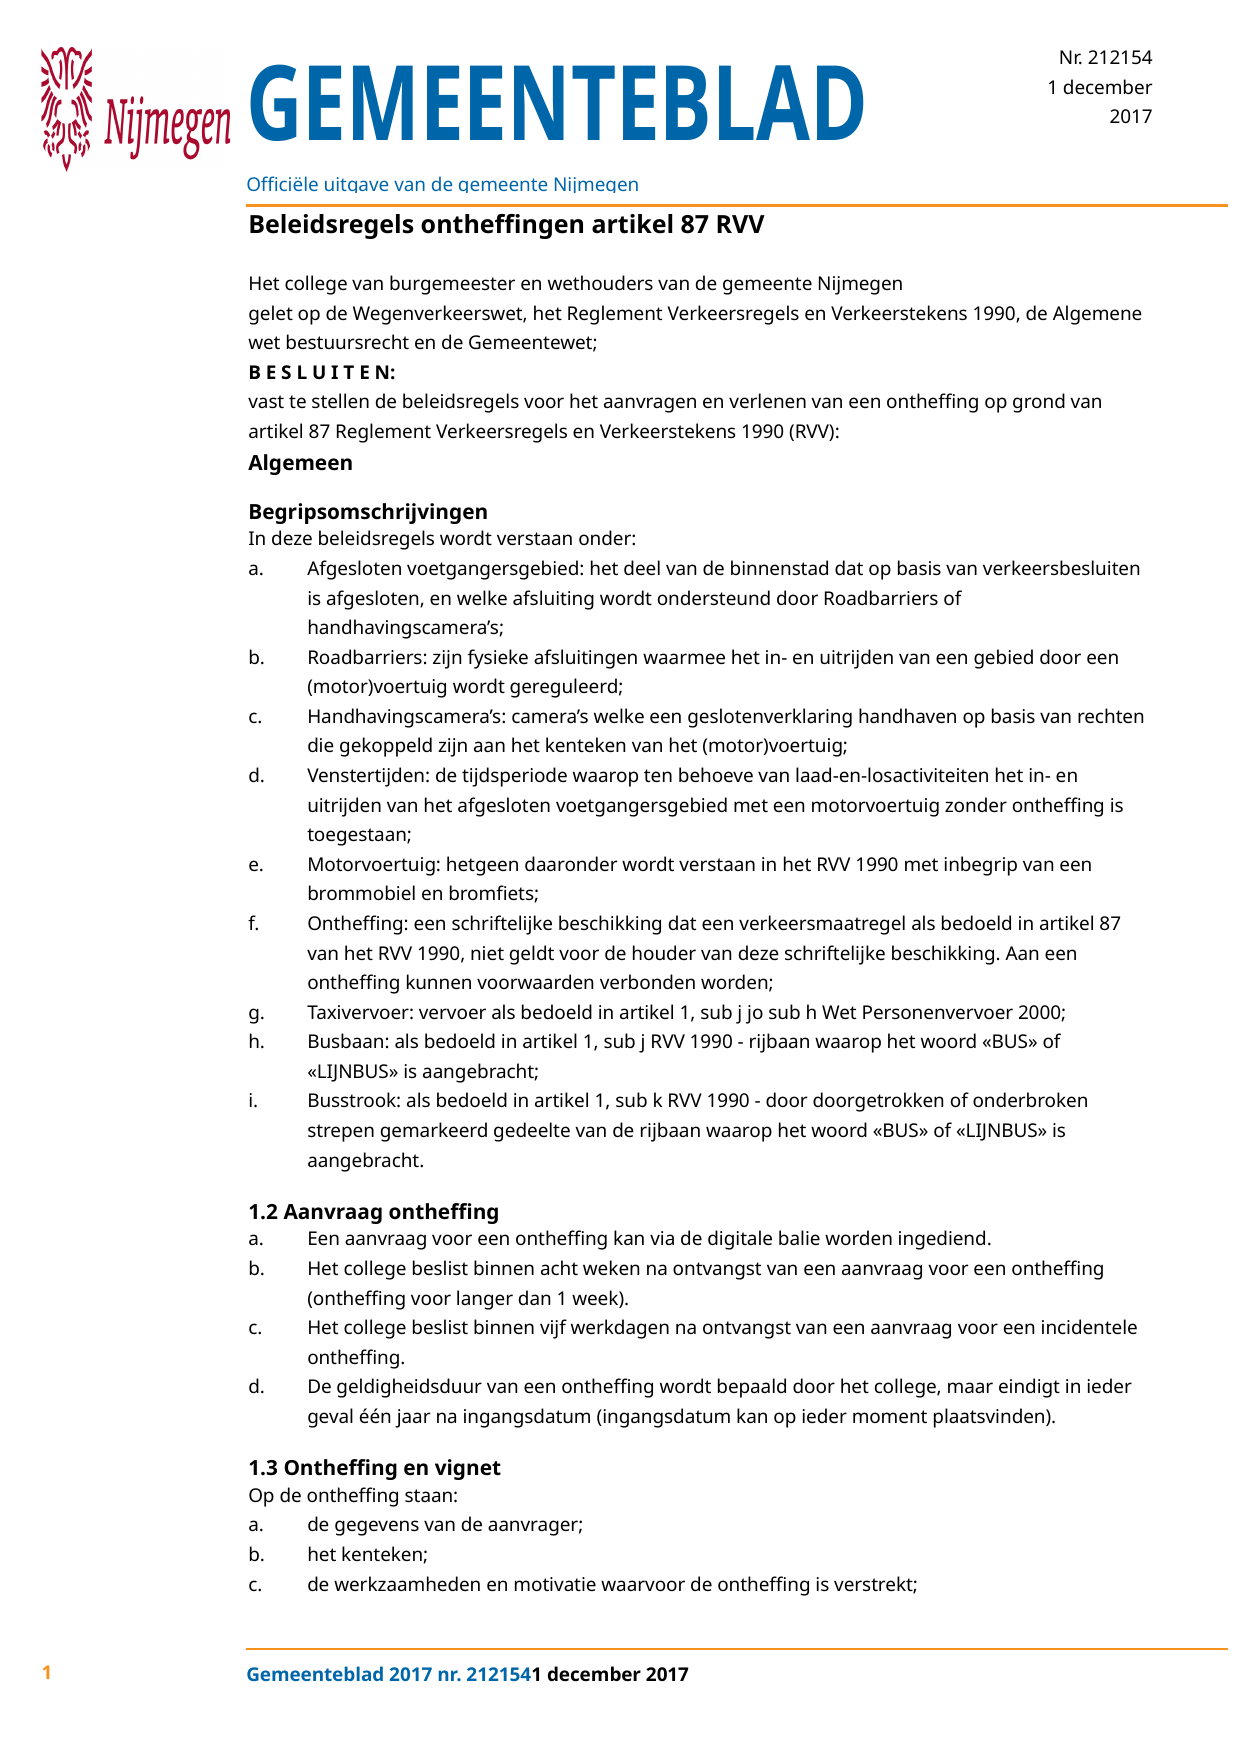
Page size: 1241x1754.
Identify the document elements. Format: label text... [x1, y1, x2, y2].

list de gegevens van de aanvrager; [248, 1512, 1152, 1537]
list Het college beslist binnen acht weken na ontvangst van een aanvraag voor een ontheffing (ontheffing voor langer dan 1 week). [248, 1255, 1152, 1311]
list Busbaan: als bedoeld in artikel 1, sub j RVV 1990 - rijbaan waarop het woord «BUS» of «LIJNBUS» is aangebracht; [248, 1028, 1152, 1084]
text Begripsomschrijvingen [248, 497, 1152, 526]
text 1.3 Ontheffing en vignet [248, 1453, 1152, 1482]
list Afgesloten voetgangersgebied: het deel van de binnenstad dat op basis van verkeersbesluiten is afgesloten, en welke afsluiting wordt ondersteund door Roadbarriers of handhavingscamera’s; [248, 555, 1152, 640]
picture [41, 47, 231, 172]
list Taxivervoer: vervoer als bedoeld in artikel 1, sub j jo sub h Wet Personenvervoer 2000; [248, 999, 1152, 1024]
list de werkzaamheden en motivatie waarvoor de ontheffing is verstrekt; [248, 1571, 1152, 1596]
text In deze beleidsregels wordt verstaan onder: [248, 526, 1152, 551]
text gelet op de Wegenverkeerswet, het Reglement Verkeersregels en Verkeerstekens 1990, de Algemene wet bestuursrecht en de Gemeentewet; [248, 300, 1152, 355]
list De geldigheidsduur van een ontheffing wordt bepaald door het college, maar eindigt in ieder geval één jaar na ingangsdatum (ingangsdatum kan op ieder moment plaatsvinden). [248, 1373, 1152, 1429]
text 1.2 Aanvraag ontheffing [248, 1197, 1152, 1226]
text Algemeen [248, 448, 1152, 476]
list Venstertijden: de tijdsperiode waarop ten behoeve van laad-en-losactiviteiten het in- en uitrijden van het afgesloten voetgangersgebied met een motorvoertuig zonder ontheffing is toegestaan; [248, 762, 1152, 847]
text Het college van burgemeester en wethouders van de gemeente Nijmegen [248, 270, 1152, 296]
list Ontheffing: een schriftelijke beschikking dat een verkeersmaatregel als bedoeld in artikel 87 van het RVV 1990, niet geldt voor de houder van deze schriftelijke beschikking. Aan een ontheffing kunnen voorwaarden verbonden worden; [248, 910, 1152, 995]
list Handhavingscamera’s: camera’s welke een geslotenverklaring handhaven op basis van rechten die gekoppeld zijn aan het kenteken van het (motor)voertuig; [248, 703, 1152, 758]
list Motorvoertuig: hetgeen daaronder wordt verstaan in het RVV 1990 met inbegrip van een brommobiel en bromfiets; [248, 851, 1152, 906]
text B E S L U I T E N: [248, 359, 1152, 385]
list Roadbarriers: zijn fysieke afsluitingen waarmee het in- en uitrijden van een gebied door een (motor)voertuig wordt gereguleerd; [248, 644, 1152, 699]
list Het college beslist binnen vijf werkdagen na ontvangst van een aanvraag voor een incidentele ontheffing. [248, 1314, 1152, 1370]
text Op de ontheffing staan: [248, 1482, 1152, 1508]
text vast te stellen de beleidsregels voor het aanvragen en verlenen van een ontheffing op grond van artikel 87 Reglement Verkeersregels en Verkeerstekens 1990 (RVV): [248, 389, 1152, 444]
list Busstrook: als bedoeld in artikel 1, sub k RVV 1990 - door doorgetrokken of onderbroken strepen gemarkeerd gedeelte van de rijbaan waarop het woord «BUS» of «LIJNBUS» is aangebracht. [248, 1088, 1152, 1172]
text Beleidsregels ontheffingen artikel 87 RVV [248, 207, 1152, 241]
list het kenteken; [248, 1541, 1152, 1567]
list Een aanvraag voor een ontheffing kan via de digitale balie worden ingediend. [248, 1226, 1152, 1251]
